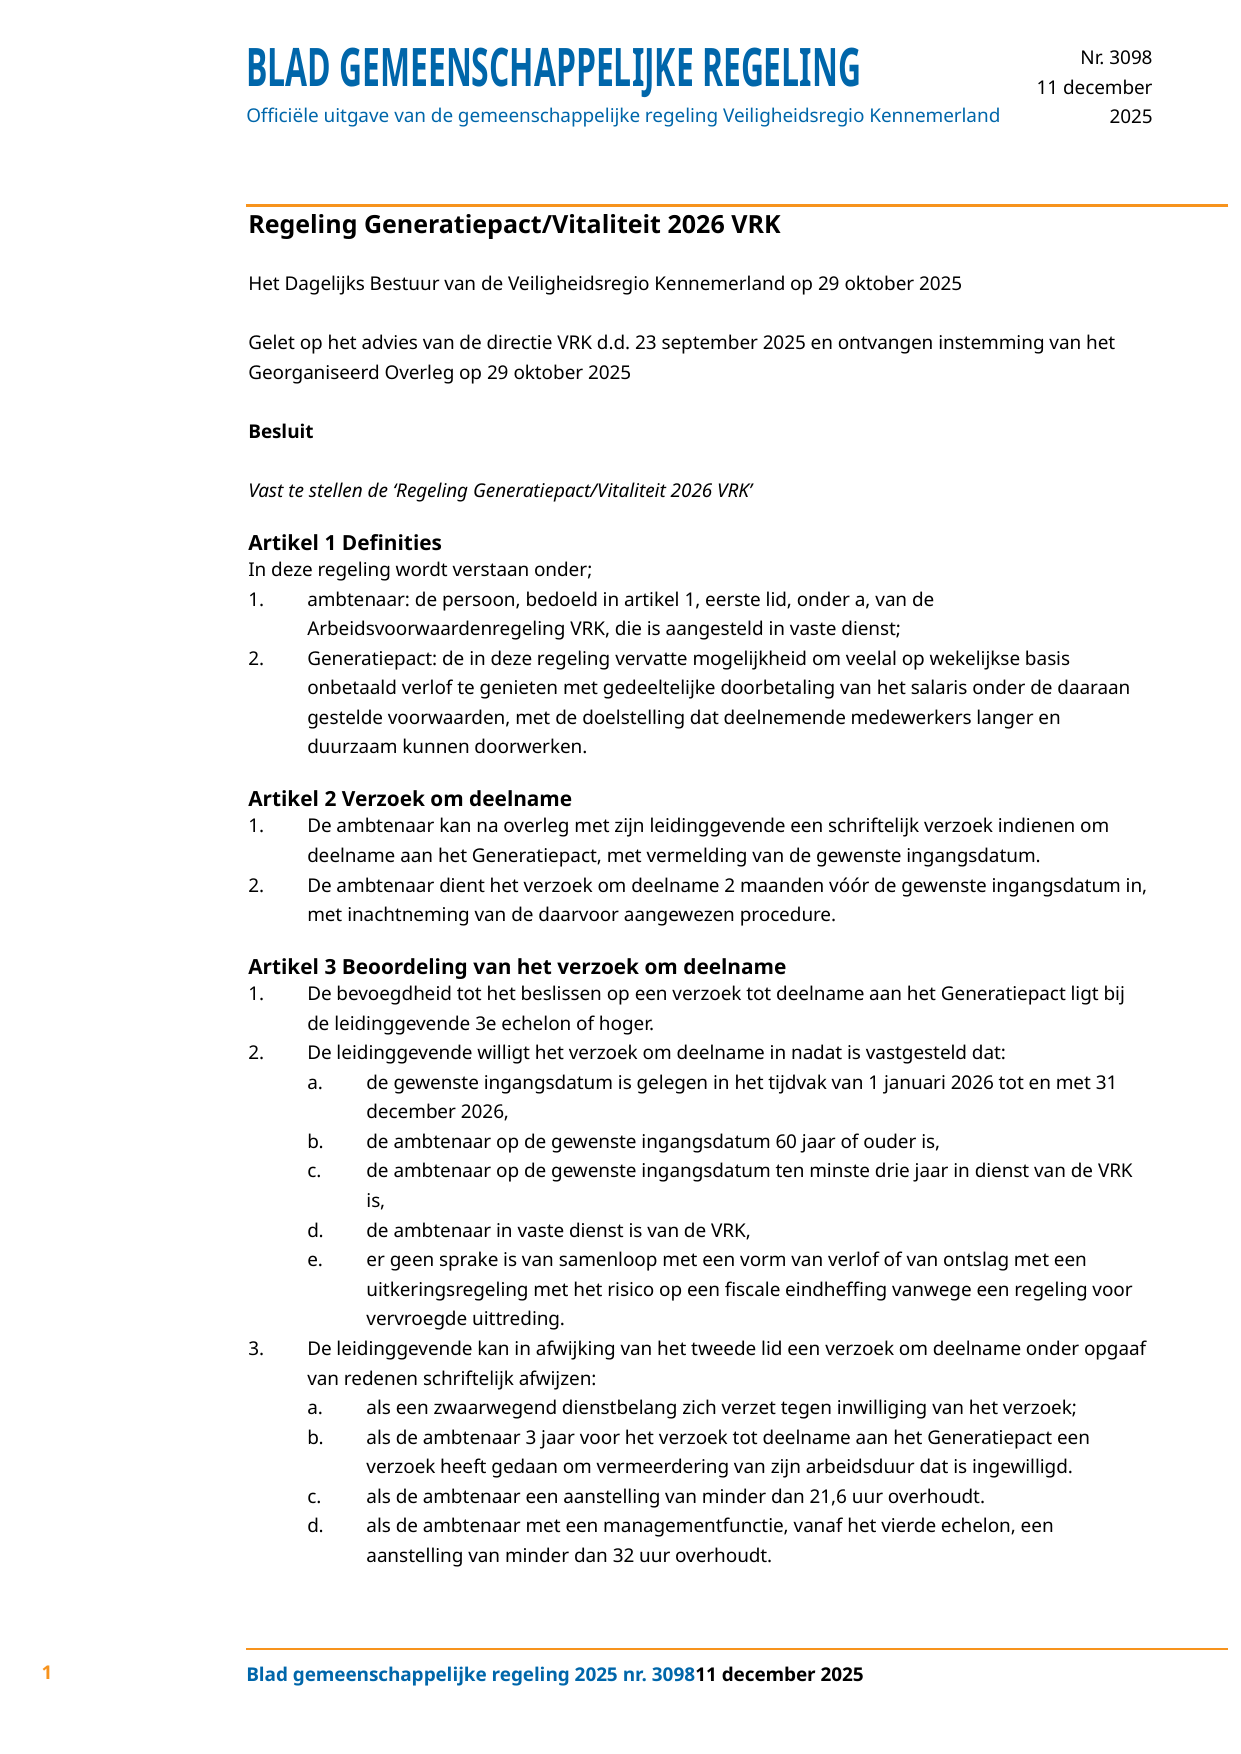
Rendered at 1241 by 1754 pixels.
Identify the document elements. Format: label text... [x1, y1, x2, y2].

list als een zwaarwegend dienstbelang zich verzet tegen inwilliging van het verzoek; [307, 1394, 1152, 1420]
list ambtenaar: de persoon, bedoeld in artikel 1, eerste lid, onder a, van de Arbeidsvoorwaardenregeling VRK, die is aangesteld in vaste dienst; [248, 586, 1152, 641]
text Artikel 3 Beoordeling van het verzoek om deelname [248, 952, 1152, 980]
text In deze regeling wordt verstaan onder; [248, 556, 1152, 582]
picture [41, 47, 231, 172]
list de ambtenaar op de gewenste ingangsdatum 60 jaar of ouder is, [307, 1128, 1152, 1154]
list er geen sprake is van samenloop met een vorm van verlof of van ontslag met een uitkeringsregeling met het risico op een fiscale eindheffing vanwege een regeling voor vervroegde uittreding. [307, 1246, 1152, 1331]
list als de ambtenaar een aanstelling van minder dan 21,6 uur overhoudt. [307, 1483, 1152, 1509]
list De bevoegdheid tot het beslissen op een verzoek tot deelname aan het Generatiepact ligt bij de leidinggevende 3e echelon of hoger. [248, 980, 1152, 1036]
text Gelet op het advies van de directie VRK d.d. 23 september 2025 en ontvangen instemming van het Georganiseerd Overleg op 29 oktober 2025 [248, 329, 1152, 385]
text Vast te stellen de ‘Regeling Generatiepact/Vitaliteit 2026 VRK’ [248, 477, 1152, 503]
text Besluit [248, 418, 1152, 444]
list De ambtenaar dient het verzoek om deelname 2 maanden vóór de gewenste ingangsdatum in, met inachtneming van de daarvoor aangewezen procedure. [248, 872, 1152, 927]
list De ambtenaar kan na overleg met zijn leidinggevende een schriftelijk verzoek indienen om deelname aan het Generatiepact, met vermelding van de gewenste ingangsdatum. [248, 813, 1152, 868]
list Generatiepact: de in deze regeling vervatte mogelijkheid om veelal op wekelijkse basis onbetaald verlof te genieten met gedeeltelijke doorbetaling van het salaris onder de daaraan gestelde voorwaarden, met de doelstelling dat deelnemende medewerkers langer en duurzaam kunnen doorwerken. [248, 645, 1152, 759]
text Regeling Generatiepact/Vitaliteit 2026 VRK [248, 207, 1152, 241]
list de ambtenaar in vaste dienst is van de VRK, [307, 1217, 1152, 1243]
list De leidinggevende kan in afwijking van het tweede lid een verzoek om deelname onder opgaaf van redenen schriftelijk afwijzen: [248, 1335, 1152, 1391]
list als de ambtenaar 3 jaar voor het verzoek tot deelname aan het Generatiepact een verzoek heeft gedaan om vermeerdering van zijn arbeidsduur dat is ingewilligd. [307, 1424, 1152, 1479]
list De leidinggevende willigt het verzoek om deelname in nadat is vastgesteld dat: [248, 1039, 1152, 1065]
list de gewenste ingangsdatum is gelegen in het tijdvak van 1 januari 2026 tot en met 31 december 2026, [307, 1069, 1152, 1124]
text Artikel 2 Verzoek om deelname [248, 784, 1152, 813]
list als de ambtenaar met een managementfunctie, vanaf het vierde echelon, een aanstelling van minder dan 32 uur overhoudt. [307, 1513, 1152, 1568]
list de ambtenaar op de gewenste ingangsdatum ten minste drie jaar in dienst van de VRK is, [307, 1158, 1152, 1213]
text Artikel 1 Definities [248, 528, 1152, 556]
text Het Dagelijks Bestuur van de Veiligheidsregio Kennemerland op 29 oktober 2025 [248, 270, 1152, 296]
